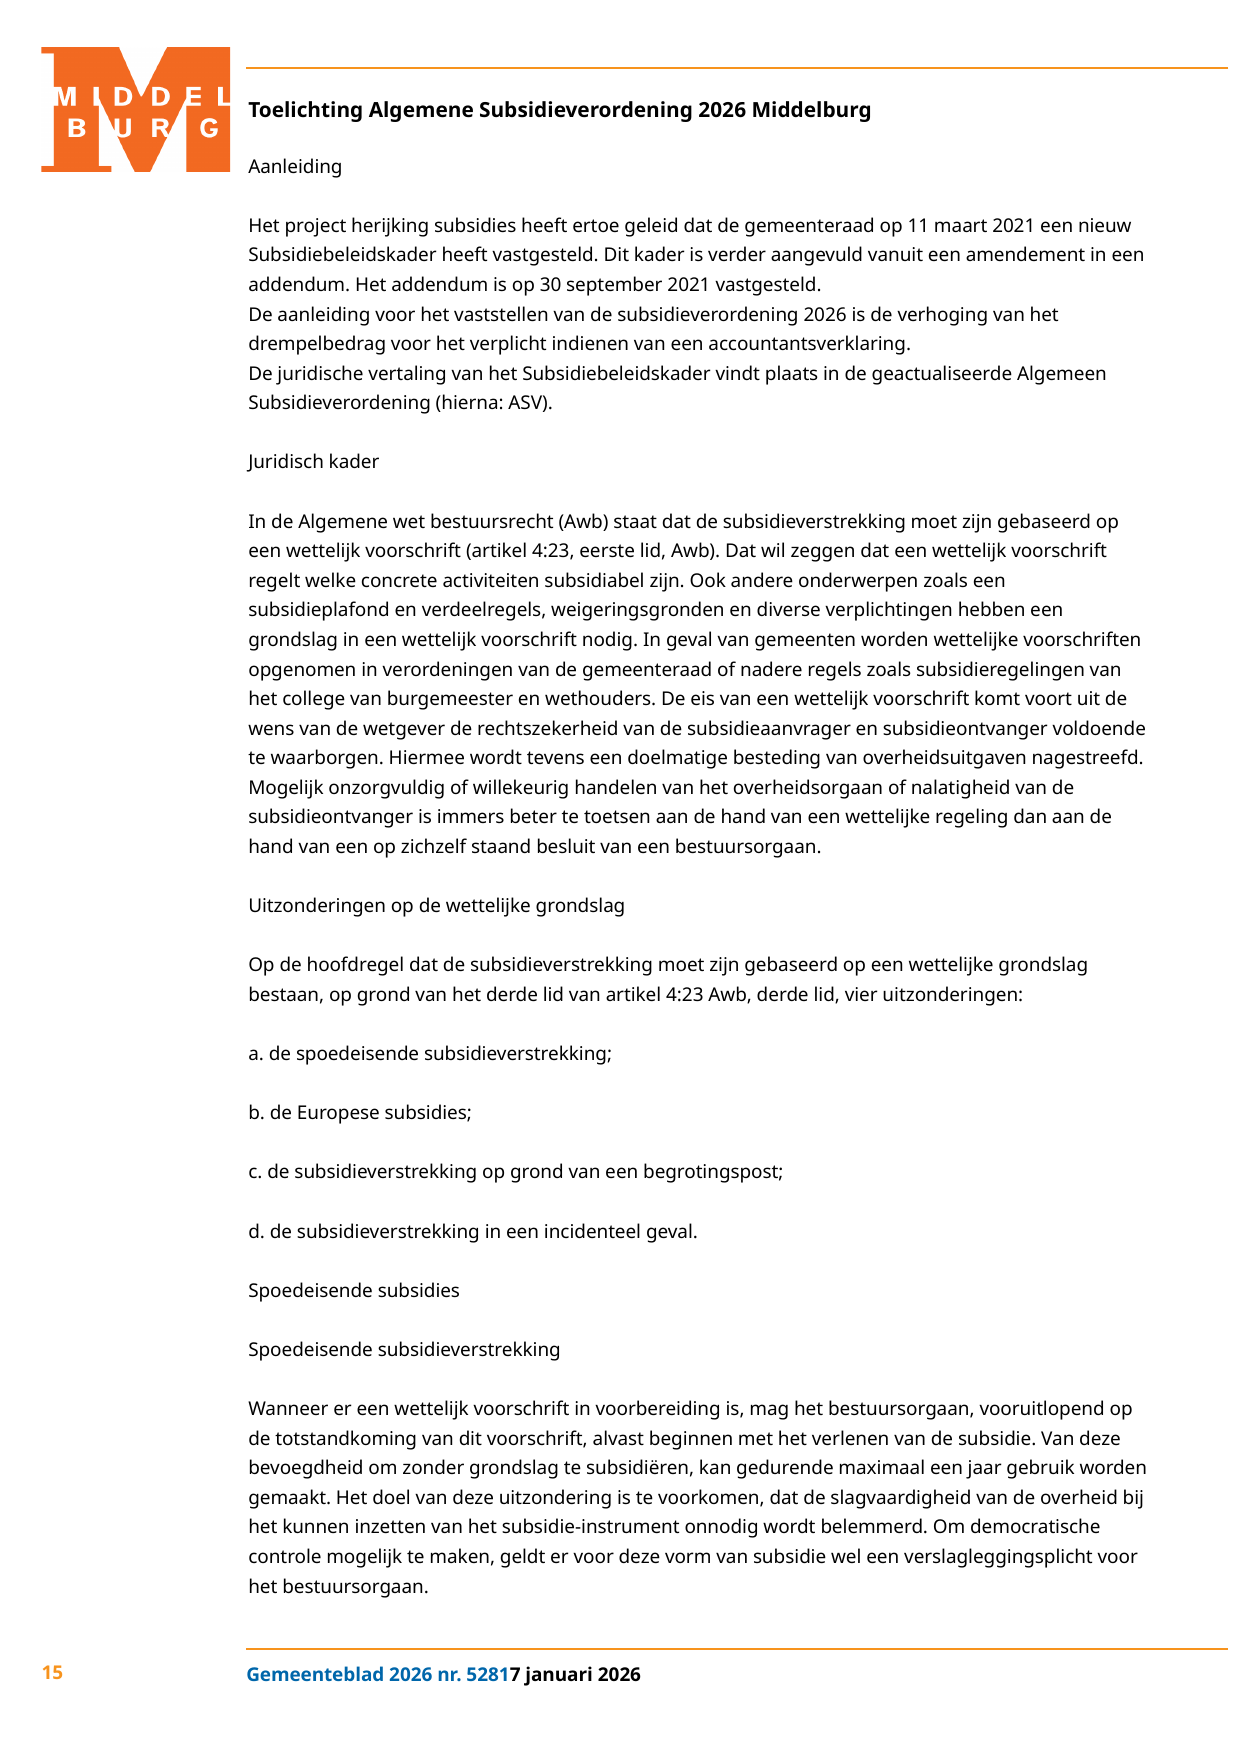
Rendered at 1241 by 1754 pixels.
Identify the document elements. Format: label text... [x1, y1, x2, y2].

text d. de subsidieverstrekking in een incidenteel geval. [248, 1218, 1152, 1244]
text a. de spoedeisende subsidieverstrekking; [248, 1040, 1152, 1066]
text Spoedeisende subsidieverstrekking [248, 1336, 1152, 1362]
picture [41, 47, 231, 172]
text Aanleiding [248, 153, 1152, 179]
text Uitzonderingen op de wettelijke grondslag [248, 892, 1152, 918]
text Op de hoofdregel dat de subsidieverstrekking moet zijn gebaseerd op een wettelijke grondslag bestaan, op grond van het derde lid van artikel 4:23 Awb, derde lid, vier uitzonderingen: [248, 952, 1152, 1007]
text c. de subsidieverstrekking op grond van een begrotingspost; [248, 1159, 1152, 1184]
text De juridische vertaling van het Subsidiebeleidskader vindt plaats in de geactualiseerde Algemeen Subsidieverordening (hierna: ASV). [248, 360, 1152, 415]
text Toelichting Algemene Subsidieverordening 2026 Middelburg [248, 95, 1152, 123]
text De aanleiding voor het vaststellen van de subsidieverordening 2026 is de verhoging van het drempelbedrag voor het verplicht indienen van een accountantsverklaring. [248, 301, 1152, 356]
text Spoedeisende subsidies [248, 1277, 1152, 1303]
text Wanneer er een wettelijk voorschrift in voorbereiding is, mag het bestuursorgaan, vooruitlopend op de totstandkoming van dit voorschrift, alvast beginnen met het verlenen van de subsidie. Van deze bevoegdheid om zonder grondslag te subsidiëren, kan gedurende maximaal een jaar gebruik worden gemaakt. Het doel van deze uitzondering is te voorkomen, dat de slagvaardigheid van de overheid bij het kunnen inzetten van het subsidie-instrument onnodig wordt belemmerd. Om democratische controle mogelijk te maken, geldt er voor deze vorm van subsidie wel een verslagleggingsplicht voor het bestuursorgaan. [248, 1395, 1152, 1599]
text Het project herijking subsidies heeft ertoe geleid dat de gemeenteraad op 11 maart 2021 een nieuw Subsidiebeleidskader heeft vastgesteld. Dit kader is verder aangevuld vanuit een amendement in een addendum. Het addendum is op 30 september 2021 vastgesteld. [248, 212, 1152, 297]
text b. de Europese subsidies; [248, 1099, 1152, 1125]
text Juridisch kader [248, 449, 1152, 474]
text In de Algemene wet bestuursrecht (Awb) staat dat de subsidieverstrekking moet zijn gebaseerd op een wettelijk voorschrift (artikel 4:23, eerste lid, Awb). Dat wil zeggen dat een wettelijk voorschrift regelt welke concrete activiteiten subsidiabel zijn. Ook andere onderwerpen zoals een subsidieplafond en verdeelregels, weigeringsgronden en diverse verplichtingen hebben een grondslag in een wettelijk voorschrift nodig. In geval van gemeenten worden wettelijke voorschriften opgenomen in verordeningen van de gemeenteraad of nadere regels zoals subsidieregelingen van het college van burgemeester en wethouders. De eis van een wettelijk voorschrift komt voort uit de wens van de wetgever de rechtszekerheid van de subsidieaanvrager en subsidieontvanger voldoende te waarborgen. Hiermee wordt tevens een doelmatige besteding van overheidsuitgaven nagestreefd. Mogelijk onzorgvuldig of willekeurig handelen van het overheidsorgaan of nalatigheid van de subsidieontvanger is immers beter te toetsen aan de hand van een wettelijke regeling dan aan de hand van een op zichzelf staand besluit van een bestuursorgaan. [248, 508, 1152, 859]
